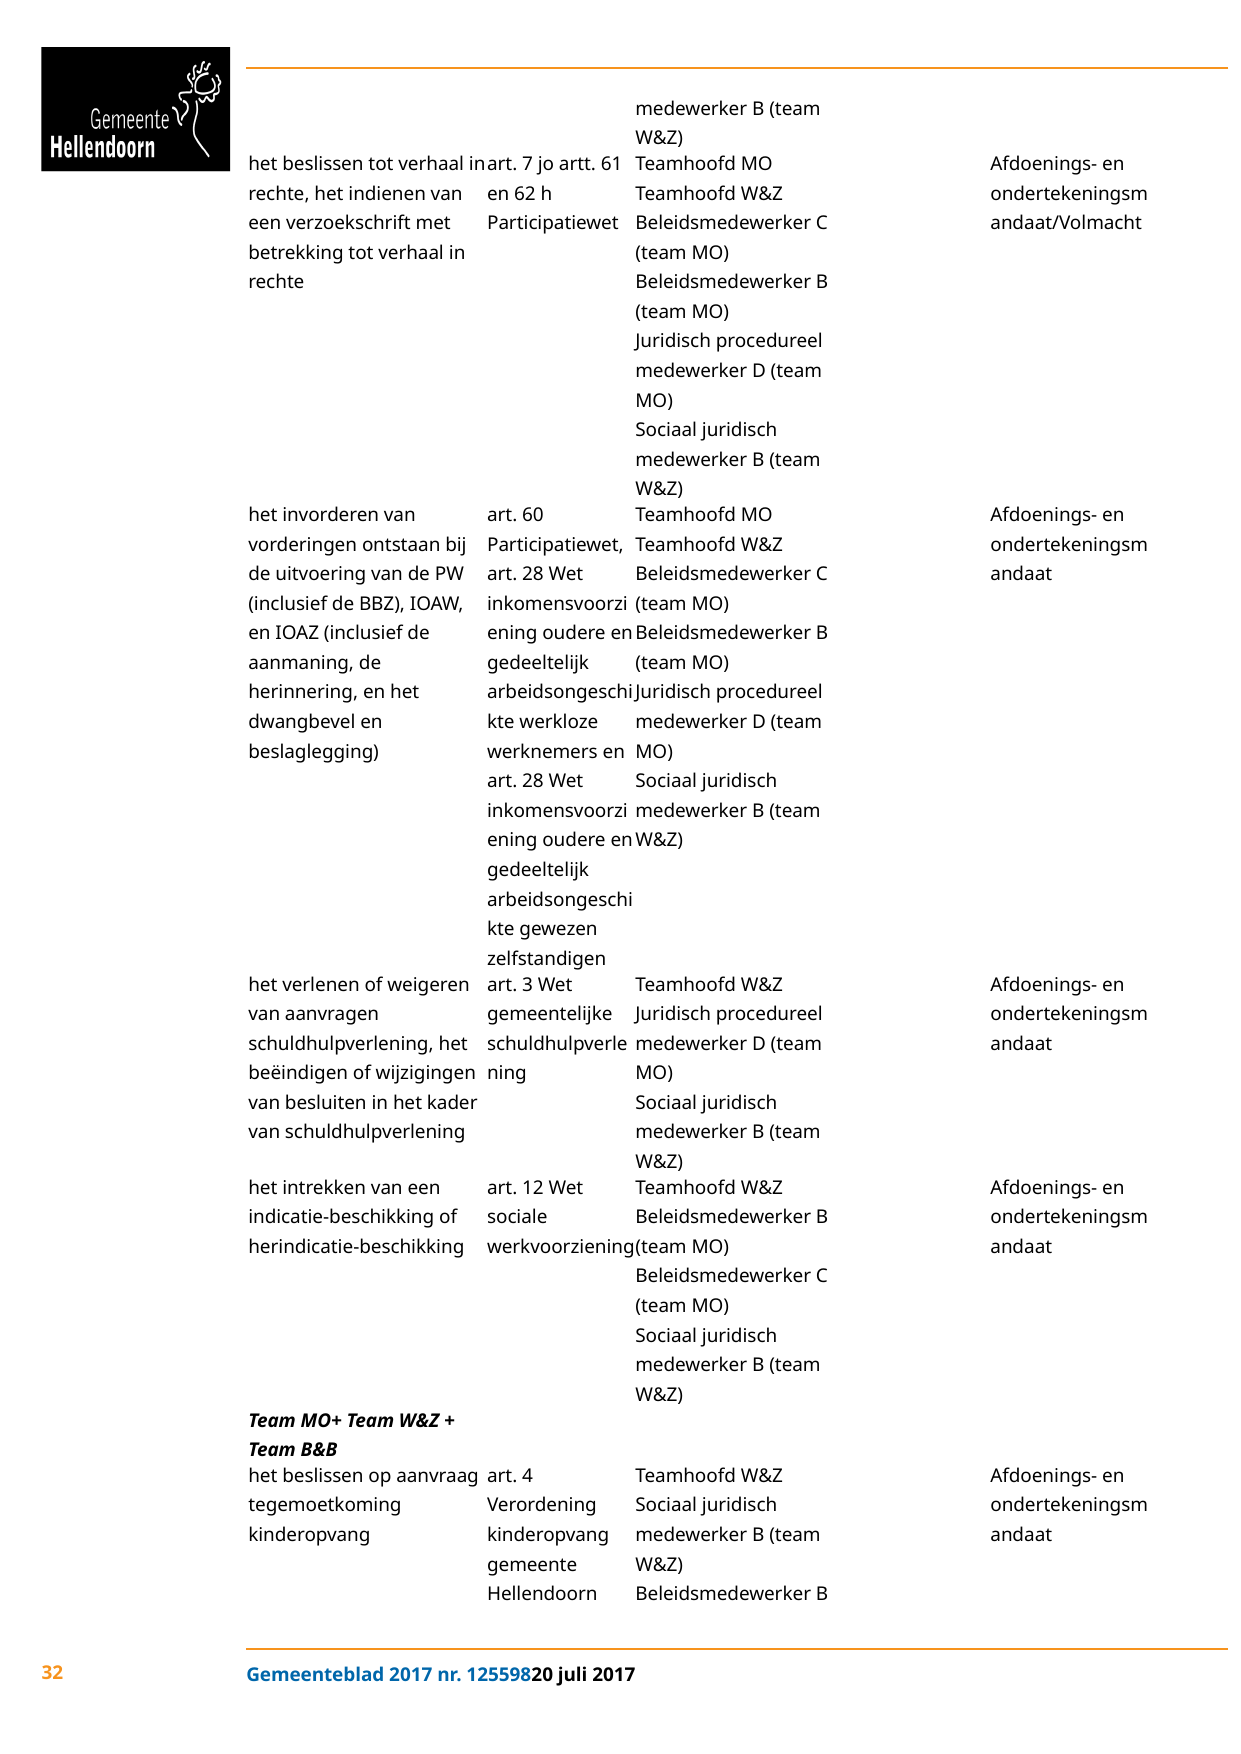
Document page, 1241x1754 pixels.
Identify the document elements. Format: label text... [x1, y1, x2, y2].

table_cell Afdoenings- en ondertekeningsmandaat/Volmacht [990, 150, 1152, 501]
table_cell Afdoenings- en ondertekeningsmandaat [990, 501, 1152, 971]
table_cell het beslissen op aanvraag tegemoetkoming kinderopvang [248, 1462, 487, 1606]
table_cell [842, 150, 990, 501]
table_cell [842, 501, 990, 971]
table_cell Team MO+ Team W&Z + Team B&B [248, 1407, 487, 1462]
table_cell Teamhoofd W&Z Juridisch procedureel medewerker D (team MO) Sociaal juridisch medewerker B (team W&Z) [635, 971, 842, 1174]
table_cell het intrekken van een indicatie-beschikking of herindicatie-beschikking [248, 1174, 487, 1407]
table_cell het invorderen van vorderingen ontstaan bij de uitvoering van de PW (inclusief de BBZ), IOAW, en IOAZ (inclusief de aanmaning, de herinnering, en het dwangbevel en beslaglegging) [248, 501, 487, 971]
table_cell art. 4 Verordening kinderopvang gemeente Hellendoorn [487, 1462, 635, 1606]
table_cell art. 60 Participatiewet, art. 28 Wet inkomensvoorziening oudere en gedeeltelijk arbeidsongeschikte werkloze werknemers en art. 28 Wet inkomensvoorziening oudere en gedeeltelijk arbeidsongeschikte gewezen zelfstandigen [487, 501, 635, 971]
table_cell het beslissen tot verhaal in rechte, het indienen van een verzoekschrift met betrekking tot verhaal in rechte [248, 150, 487, 501]
table_cell [842, 1462, 990, 1606]
table_cell Teamhoofd MO Teamhoofd W&Z Beleidsmedewerker C (team MO) Beleidsmedewerker B (team MO) Juridisch procedureel medewerker D (team MO) Sociaal juridisch medewerker B (team W&Z) [635, 501, 842, 971]
table_cell [487, 1407, 635, 1462]
table_cell [842, 971, 990, 1174]
table_cell [842, 95, 990, 150]
table_cell Teamhoofd W&Z Beleidsmedewerker B (team MO) Beleidsmedewerker C (team MO) Sociaal juridisch medewerker B (team W&Z) [635, 1174, 842, 1407]
table_cell [990, 1407, 1152, 1462]
table_cell [487, 95, 635, 150]
table_cell [842, 1174, 990, 1407]
table_cell art. 12 Wet sociale werkvoorziening [487, 1174, 635, 1407]
table_cell [248, 95, 487, 150]
table_cell [990, 95, 1152, 150]
table_cell medewerker B (team W&Z) [635, 95, 842, 150]
picture [41, 47, 231, 172]
table_cell Teamhoofd MO Teamhoofd W&Z Beleidsmedewerker C (team MO) Beleidsmedewerker B (team MO) Juridisch procedureel medewerker D (team MO) Sociaal juridisch medewerker B (team W&Z) [635, 150, 842, 501]
table_cell art. 7 jo artt. 61 en 62 h Participatiewet [487, 150, 635, 501]
table_cell Afdoenings- en ondertekeningsmandaat [990, 971, 1152, 1174]
table_cell art. 3 Wet gemeentelijke schuldhulpverlening [487, 971, 635, 1174]
table_cell Afdoenings- en ondertekeningsmandaat [990, 1462, 1152, 1606]
table_cell Afdoenings- en ondertekeningsmandaat [990, 1174, 1152, 1407]
table_cell [635, 1407, 842, 1462]
table_cell Teamhoofd W&Z Sociaal juridisch medewerker B (team W&Z) Beleidsmedewerker B [635, 1462, 842, 1606]
table_cell [842, 1407, 990, 1462]
table_cell het verlenen of weigeren van aanvragen schuldhulpverlening, het beëindigen of wijzigingen van besluiten in het kader van schuldhulpverlening [248, 971, 487, 1174]
